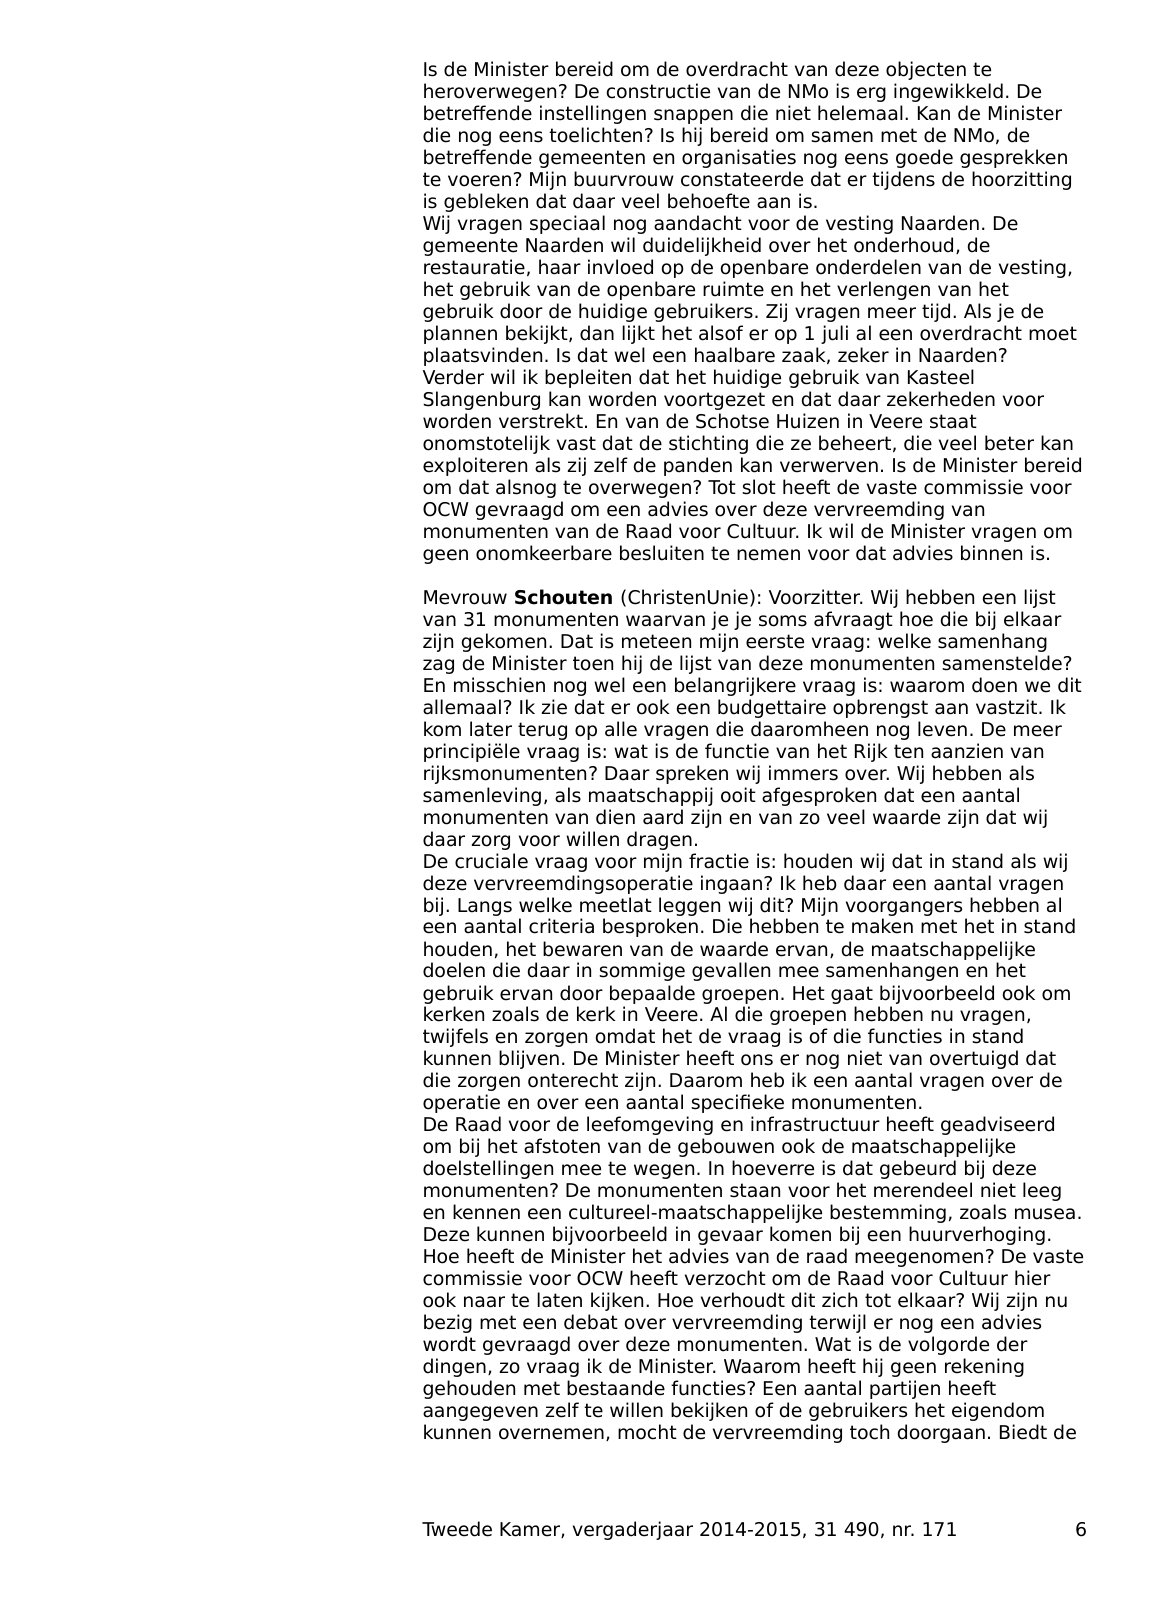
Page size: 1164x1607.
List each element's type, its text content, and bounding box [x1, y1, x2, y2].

text De cruciale vraag voor mijn fractie is: houden wij dat in stand als wij deze vervreemdingsoperatie ingaan? Ik heb daar een aantal vragen bij. Langs welke meetlat leggen wij dit? Mijn voorgangers hebben al een aantal criteria besproken. Die hebben te maken met het in stand houden, het bewaren van de waarde ervan, de maatschappelijke doelen die daar in sommige gevallen mee samenhangen en het gebruik ervan door bepaalde groepen. Het gaat bijvoorbeeld ook om kerken zoals de kerk in Veere. Al die groepen hebben nu vragen, twijfels en zorgen omdat het de vraag is of die functies in stand kunnen blijven. De Minister heeft ons er nog niet van overtuigd dat die zorgen onterecht zijn. Daarom heb ik een aantal vragen over de operatie en over een aantal specifieke monumenten. [422, 851, 1087, 1114]
text De Raad voor de leefomgeving en infrastructuur heeft geadviseerd om bij het afstoten van de gebouwen ook de maatschappelijke doelstellingen mee te wegen. In hoeverre is dat gebeurd bij deze monumenten? De monumenten staan voor het merendeel niet leeg en kennen een cultureel-maatschappelijke bestemming, zoals musea. Deze kunnen bijvoorbeeld in gevaar komen bij een huurverhoging. Hoe heeft de Minister het advies van de raad meegenomen? De vaste commissie voor OCW heeft verzocht om de Raad voor Cultuur hier ook naar te laten kijken. Hoe verhoudt dit zich tot elkaar? Wij zijn nu bezig met een debat over vervreemding terwijl er nog een advies wordt gevraagd over deze monumenten. Wat is de volgorde der dingen, zo vraag ik de Minister. Waarom heeft hij geen rekening gehouden met bestaande functies? Een aantal partijen heeft aangegeven zelf te willen bekijken of de gebruikers het eigendom kunnen overnemen, mocht de vervreemding toch doorgaan. Biedt de [422, 1114, 1087, 1444]
text Is de Minister bereid om de overdracht van deze objecten te heroverwegen? De constructie van de NMo is erg ingewikkeld. De betreffende instellingen snappen die niet helemaal. Kan de Minister die nog eens toelichten? Is hij bereid om samen met de NMo, de betreffende gemeenten en organisaties nog eens goede gesprekken te voeren? Mijn buurvrouw constateerde dat er tijdens de hoorzitting is gebleken dat daar veel behoefte aan is. [422, 59, 1087, 213]
text Mevrouw Schouten (ChristenUnie): Voorzitter. Wij hebben een lijst van 31 monumenten waarvan je je soms afvraagt hoe die bij elkaar zijn gekomen. Dat is meteen mijn eerste vraag: welke samenhang zag de Minister toen hij de lijst van deze monumenten samenstelde? En misschien nog wel een belangrijkere vraag is: waarom doen we dit allemaal? Ik zie dat er ook een budgettaire opbrengst aan vastzit. Ik kom later terug op alle vragen die daaromheen nog leven. De meer principiële vraag is: wat is de functie van het Rijk ten aanzien van rijksmonumenten? Daar spreken wij immers over. Wij hebben als samenleving, als maatschappij ooit afgesproken dat een aantal monumenten van dien aard zijn en van zo veel waarde zijn dat wij daar zorg voor willen dragen. [422, 587, 1087, 851]
text Verder wil ik bepleiten dat het huidige gebruik van Kasteel Slangenburg kan worden voortgezet en dat daar zekerheden voor worden verstrekt. En van de Schotse Huizen in Veere staat onomstotelijk vast dat de stichting die ze beheert, die veel beter kan exploiteren als zij zelf de panden kan verwerven. Is de Minister bereid om dat alsnog te overwegen? Tot slot heeft de vaste commissie voor OCW gevraagd om een advies over deze vervreemding van monumenten van de Raad voor Cultuur. Ik wil de Minister vragen om geen onomkeerbare besluiten te nemen voor dat advies binnen is. [422, 367, 1087, 564]
text Wij vragen speciaal nog aandacht voor de vesting Naarden. De gemeente Naarden wil duidelijkheid over het onderhoud, de restauratie, haar invloed op de openbare onderdelen van de vesting, het gebruik van de openbare ruimte en het verlengen van het gebruik door de huidige gebruikers. Zij vragen meer tijd. Als je de plannen bekijkt, dan lijkt het alsof er op 1 juli al een overdracht moet plaatsvinden. Is dat wel een haalbare zaak, zeker in Naarden? [422, 213, 1087, 367]
